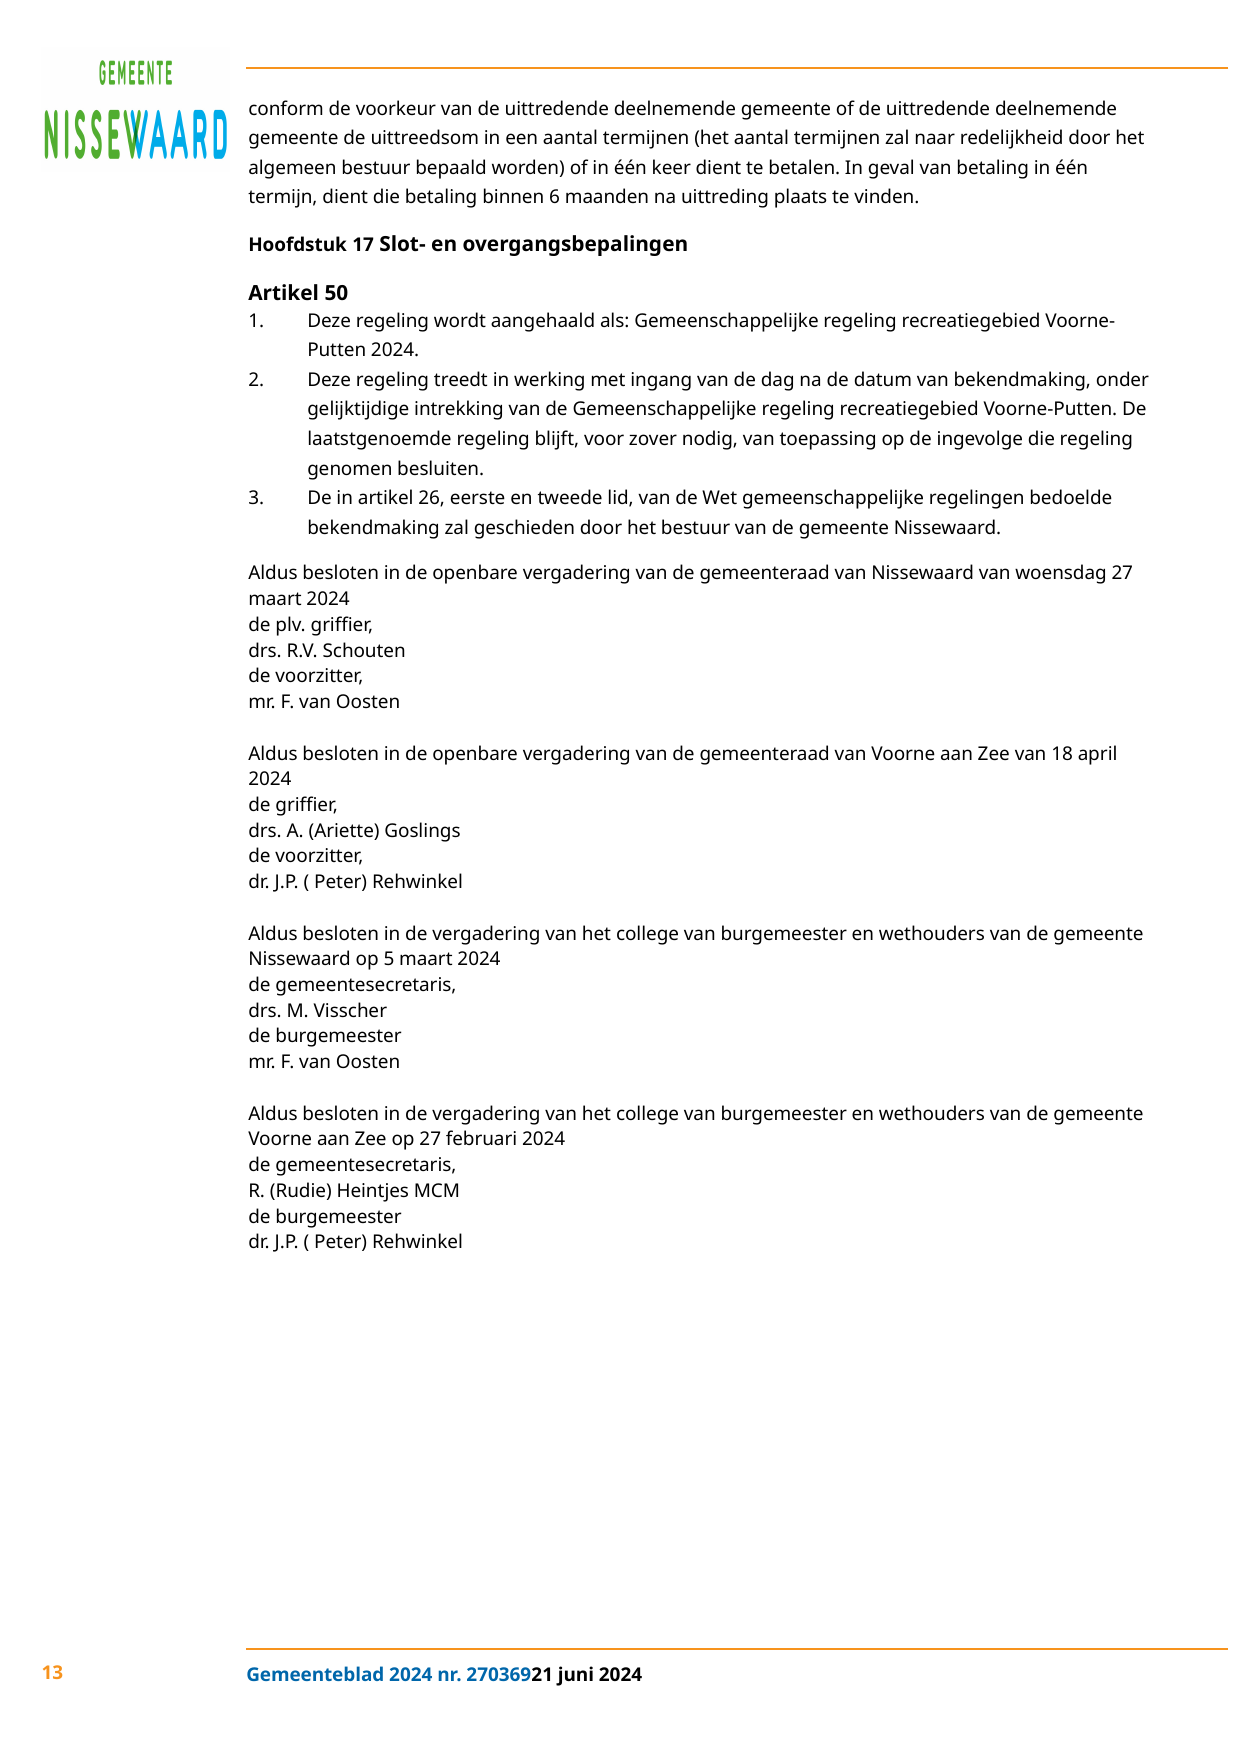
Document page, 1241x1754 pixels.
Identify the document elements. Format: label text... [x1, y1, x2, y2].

text de gemeentesecretaris, [248, 971, 1152, 997]
text conform de voorkeur van de uittredende deelnemende gemeente of de uittredende deelnemende gemeente de uittreedsom in een aantal termijnen (het aantal termijnen zal naar redelijkheid door het algemeen bestuur bepaald worden) of in één keer dient te betalen. In geval van betaling in één termijn, dient die betaling binnen 6 maanden na uittreding plaats te vinden. [248, 95, 1152, 209]
text de burgemeester [248, 1203, 1152, 1228]
text de gemeentesecretaris, [248, 1151, 1152, 1177]
text drs. R.V. Schouten [248, 637, 1152, 662]
picture [41, 47, 231, 172]
list Deze regeling wordt aangehaald als: Gemeenschappelijke regeling recreatiegebied Voorne-Putten 2024. [248, 307, 1152, 362]
text Aldus besloten in de vergadering van het college van burgemeester en wethouders van de gemeente Voorne aan Zee op 27 februari 2024 [248, 1100, 1152, 1151]
text drs. M. Visscher [248, 997, 1152, 1023]
text de burgemeester [248, 1023, 1152, 1048]
text dr. J.P. ( Peter) Rehwinkel [248, 1228, 1152, 1254]
text Aldus besloten in de vergadering van het college van burgemeester en wethouders van de gemeente Nissewaard op 5 maart 2024 [248, 920, 1152, 971]
text dr. J.P. ( Peter) Rehwinkel [248, 868, 1152, 894]
text R. (Rudie) Heintjes MCM [248, 1177, 1152, 1203]
text Aldus besloten in de openbare vergadering van de gemeenteraad van Voorne aan Zee van 18 april 2024 [248, 740, 1152, 791]
text Artikel 50 [248, 278, 1152, 307]
text Aldus besloten in de openbare vergadering van de gemeenteraad van Nissewaard van woensdag 27 maart 2024 [248, 559, 1152, 611]
list Deze regeling treedt in werking met ingang van de dag na de datum van bekendmaking, onder gelijktijdige intrekking van de Gemeenschappelijke regeling recreatiegebied Voorne-Putten. De laatstgenoemde regeling blijft, voor zover nodig, van toepassing op de ingevolge die regeling genomen besluiten. [248, 366, 1152, 481]
text de voorzitter, [248, 662, 1152, 688]
text Hoofdstuk 17 Slot- en overgangsbepalingen [248, 229, 1152, 258]
text de plv. griffier, [248, 611, 1152, 637]
text mr. F. van Oosten [248, 1048, 1152, 1074]
text mr. F. van Oosten [248, 688, 1152, 714]
list De in artikel 26, eerste en tweede lid, van de Wet gemeenschappelijke regelingen bedoelde bekendmaking zal geschieden door het bestuur van de gemeente Nissewaard. [248, 484, 1152, 540]
text de voorzitter, [248, 843, 1152, 868]
text drs. A. (Ariette) Goslings [248, 817, 1152, 843]
text de griffier, [248, 791, 1152, 817]
